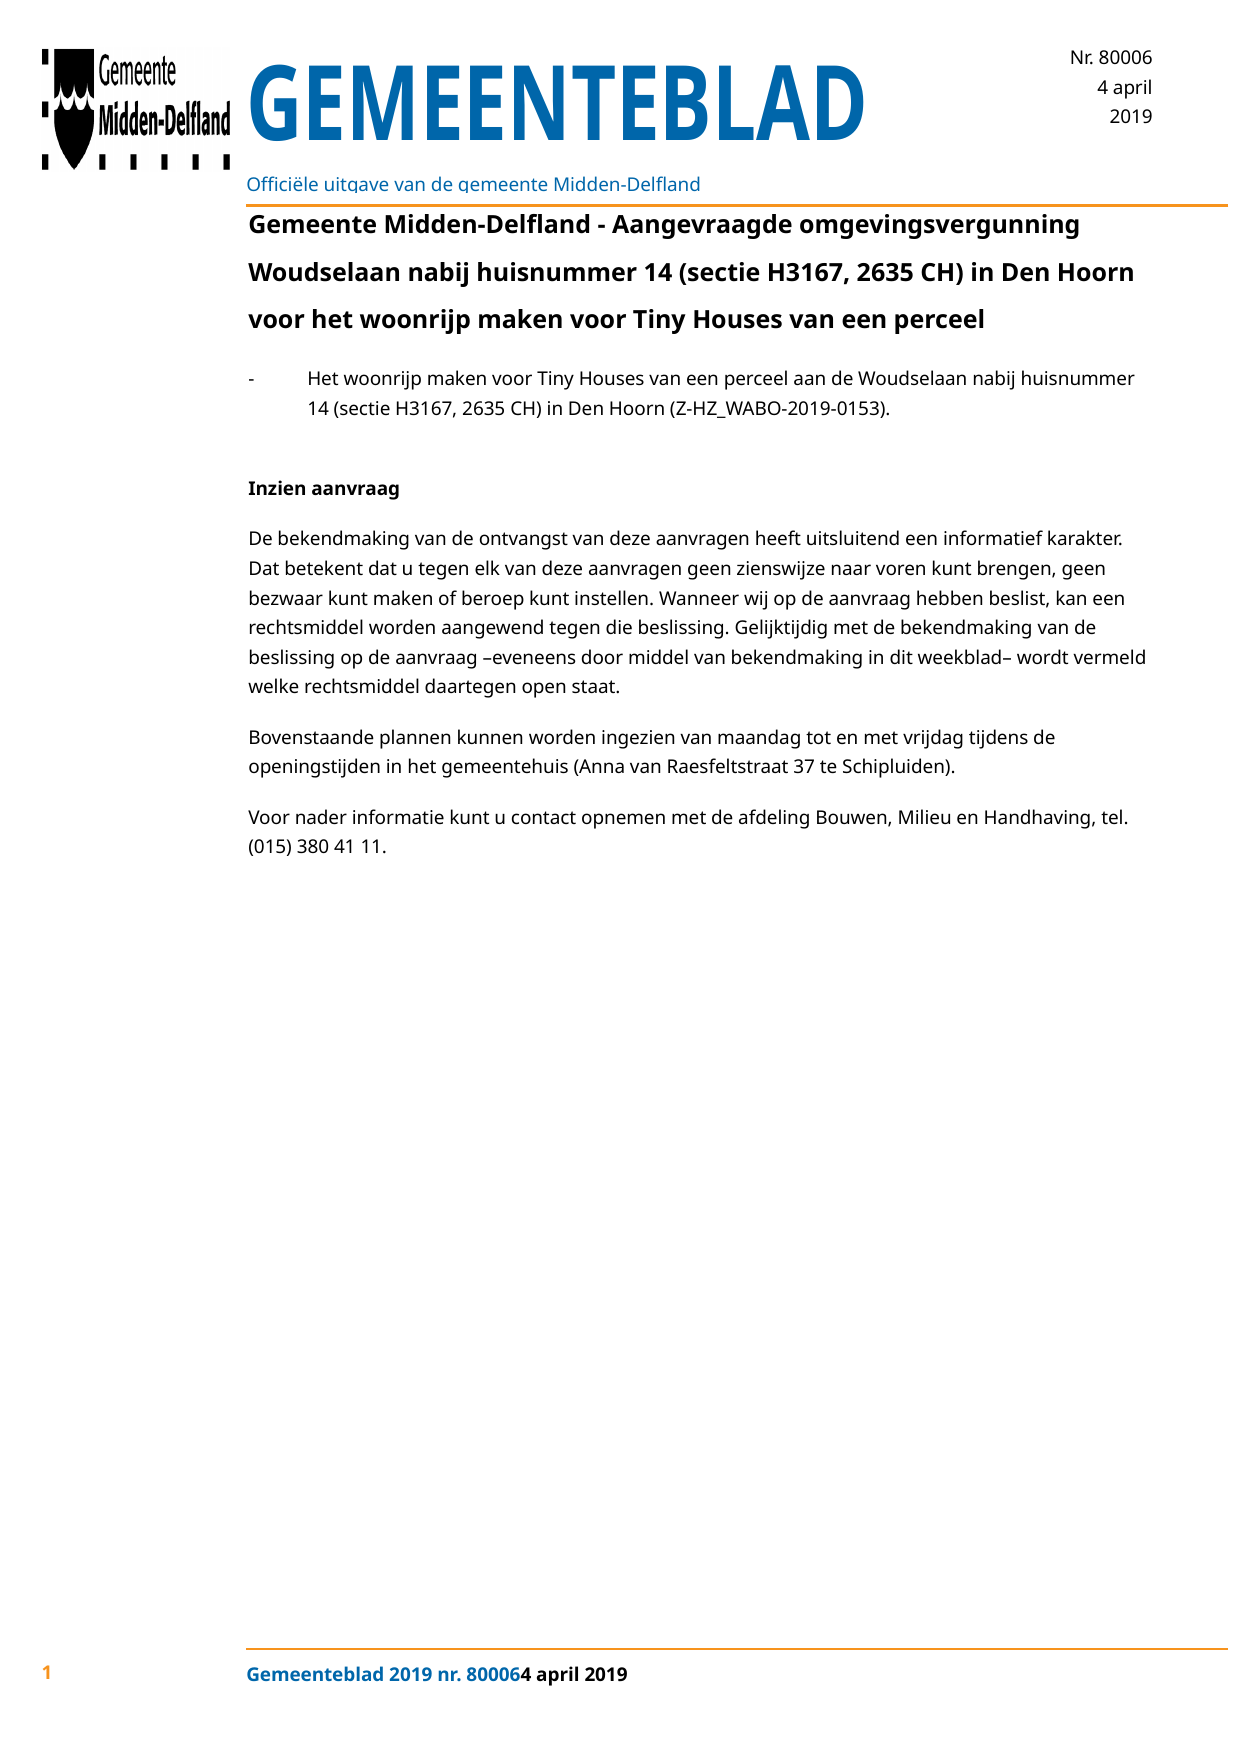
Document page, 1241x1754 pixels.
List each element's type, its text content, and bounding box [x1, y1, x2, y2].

text Bovenstaande plannen kunnen worden ingezien van maandag tot en met vrijdag tijdens de openingstijden in het gemeentehuis (Anna van Raesfeltstraat 37 te Schipluiden). [248, 724, 1152, 779]
text De bekendmaking van de ontvangst van deze aanvragen heeft uitsluitend een informatief karakter. Dat betekent dat u tegen elk van deze aanvragen geen zienswijze naar voren kunt brengen, geen bezwaar kunt maken of beroep kunt instellen. Wanneer wij op de aanvraag hebben beslist, kan een rechtsmiddel worden aangewend tegen die beslissing. Gelijktijdig met de bekendmaking van de beslissing op de aanvraag –eveneens door middel van bekendmaking in dit weekblad– wordt vermeld welke rechtsmiddel daartegen open staat. [248, 526, 1152, 699]
text Gemeente Midden-Delfland - Aangevraagde omgevingsvergunning Woudselaan nabij huisnummer 14 (sectie H3167, 2635 CH) in Den Hoorn voor het woonrijp maken voor Tiny Houses van een perceel [248, 207, 1152, 336]
text Inzien aanvraag [248, 475, 1152, 501]
picture [41, 47, 231, 172]
list Het woonrijp maken voor Tiny Houses van een perceel aan de Woudselaan nabij huisnummer 14 (sectie H3167, 2635 CH) in Den Hoorn (Z-HZ_WABO-2019-0153). [248, 366, 1152, 421]
text Voor nader informatie kunt u contact opnemen met de afdeling Bouwen, Milieu en Handhaving, tel. (015) 380 41 11. [248, 804, 1152, 859]
